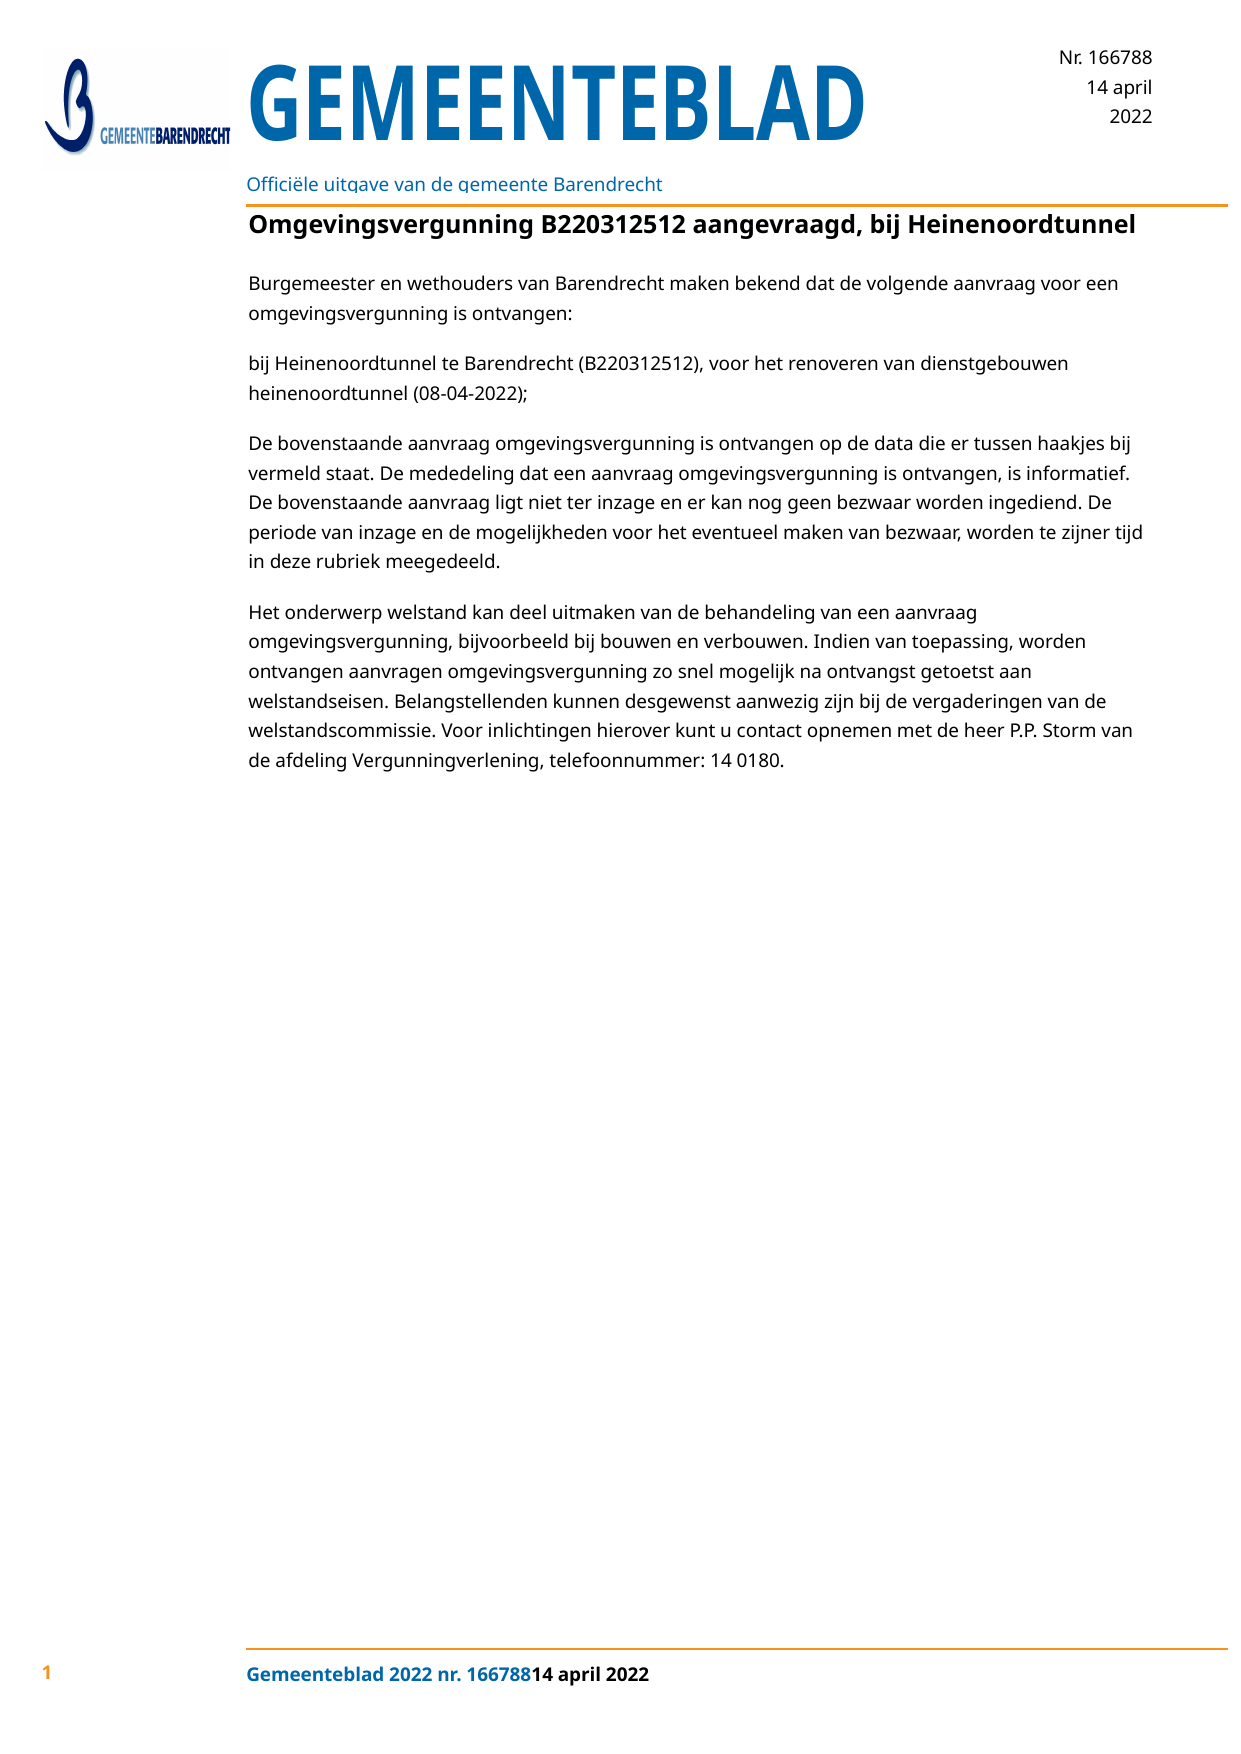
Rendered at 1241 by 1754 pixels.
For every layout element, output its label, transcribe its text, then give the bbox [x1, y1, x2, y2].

text Het onderwerp welstand kan deel uitmaken van de behandeling van een aanvraag omgevingsvergunning, bijvoorbeeld bij bouwen en verbouwen. Indien van toepassing, worden ontvangen aanvragen omgevingsvergunning zo snel mogelijk na ontvangst getoetst aan welstandseisen. Belangstellenden kunnen desgewenst aanwezig zijn bij de vergaderingen van de welstandscommissie. Voor inlichtingen hierover kunt u contact opnemen met de heer P.P. Storm van de afdeling Vergunningverlening, telefoonnummer: 14 0180. [248, 599, 1152, 773]
text Burgemeester en wethouders van Barendrecht maken bekend dat de volgende aanvraag voor een omgevingsvergunning is ontvangen: [248, 270, 1152, 326]
text bij Heinenoordtunnel te Barendrecht (B220312512), voor het renoveren van dienstgebouwen heinenoordtunnel (08-04-2022); [248, 350, 1152, 406]
text Omgevingsvergunning B220312512 aangevraagd, bij Heinenoordtunnel [248, 207, 1152, 241]
picture [41, 47, 231, 172]
text De bovenstaande aanvraag omgevingsvergunning is ontvangen op de data die er tussen haakjes bij vermeld staat. De mededeling dat een aanvraag omgevingsvergunning is ontvangen, is informatief. De bovenstaande aanvraag ligt niet ter inzage en er kan nog geen bezwaar worden ingediend. De periode van inzage en de mogelijkheden voor het eventueel maken van bezwaar, worden te zijner tijd in deze rubriek meegedeeld. [248, 430, 1152, 574]
